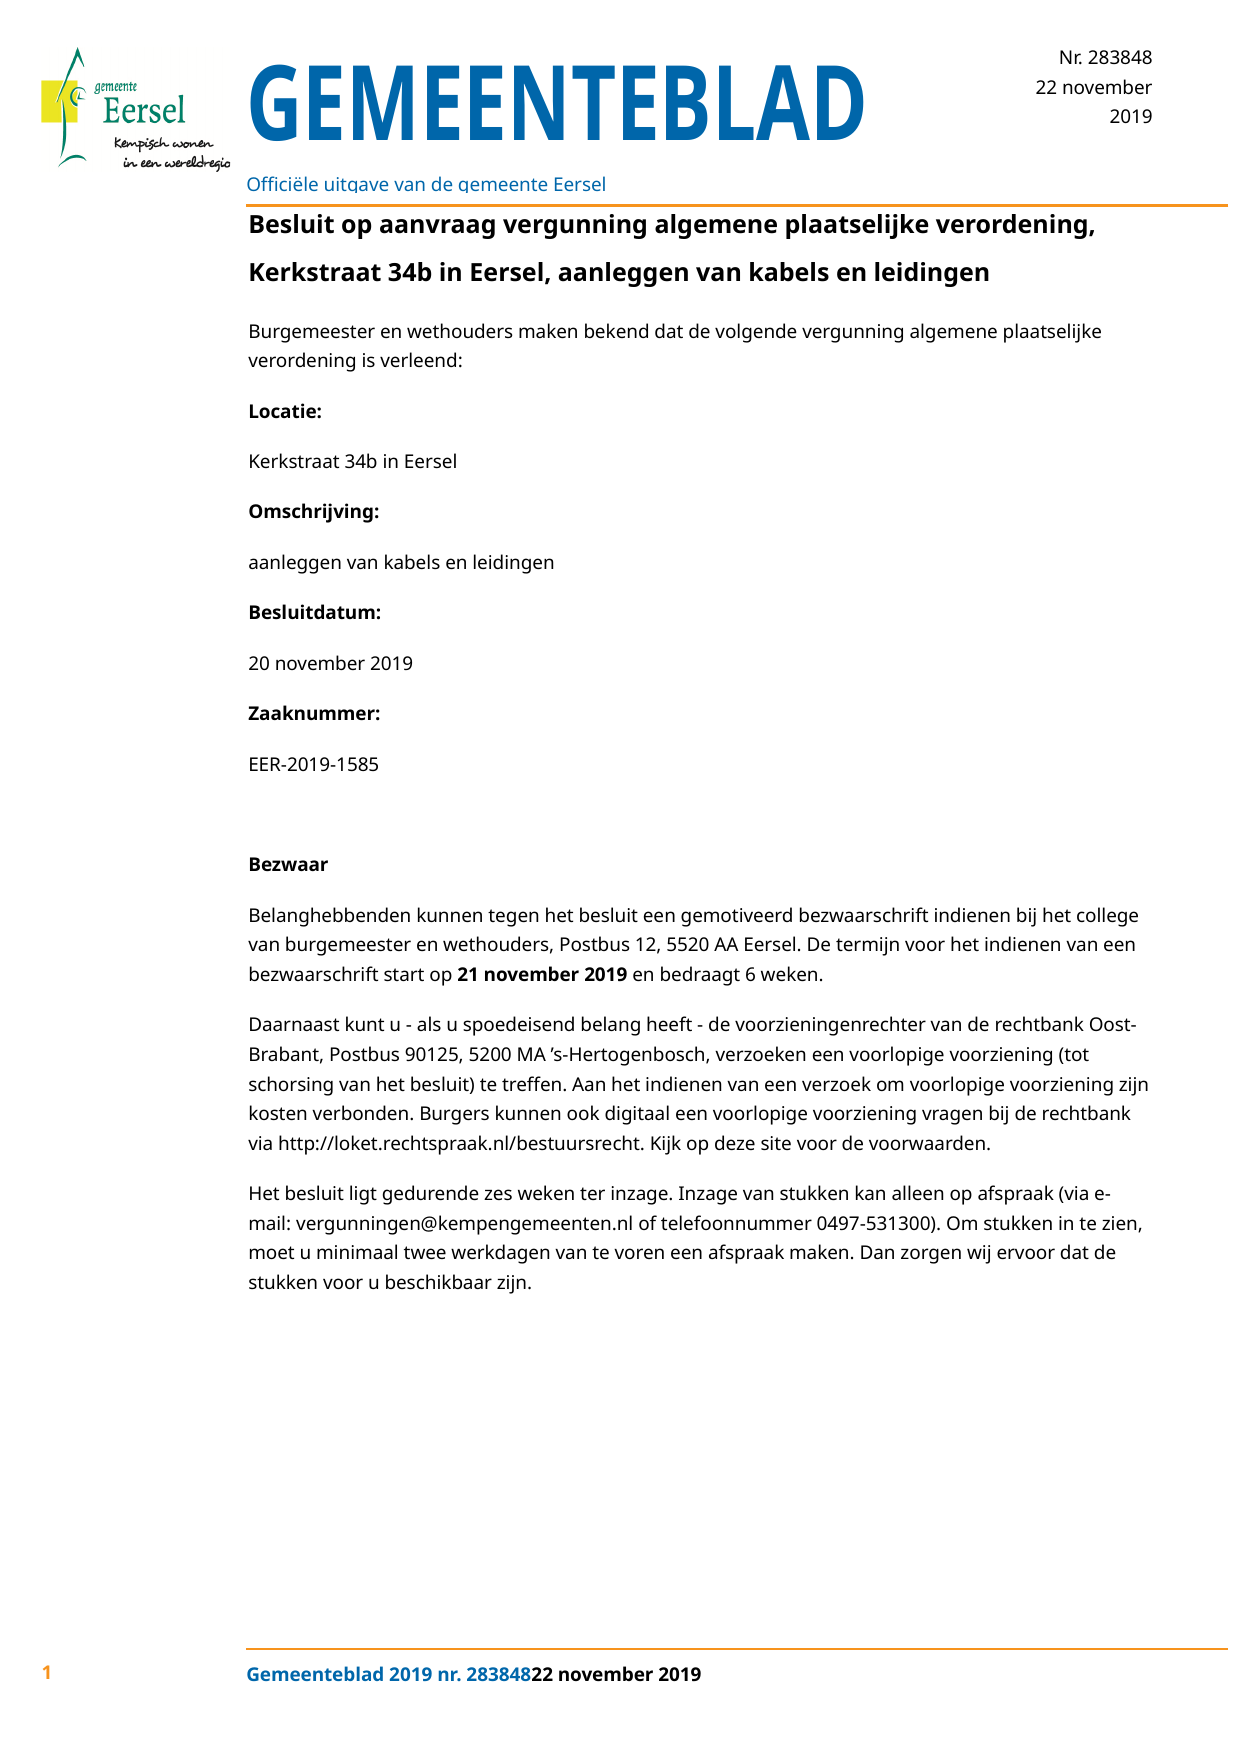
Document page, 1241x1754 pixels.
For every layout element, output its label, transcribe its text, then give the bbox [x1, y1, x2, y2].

text Besluit op aanvraag vergunning algemene plaatselijke verordening, Kerkstraat 34b in Eersel, aanleggen van kabels en leidingen [248, 207, 1152, 288]
picture [41, 47, 231, 172]
text Belanghebbenden kunnen tegen het besluit een gemotiveerd bezwaarschrift indienen bij het college van burgemeester en wethouders, Postbus 12, 5520 AA Eersel. De termijn voor het indienen van een bezwaarschrift start op 21 november 2019 en bedraagt 6 weken. [248, 902, 1152, 987]
text Kerkstraat 34b in Eersel [248, 448, 1152, 474]
text Het besluit ligt gedurende zes weken ter inzage. Inzage van stukken kan alleen op afspraak (via e-mail: vergunningen@kempengemeenten.nl of telefoonnummer 0497-531300). Om stukken in te zien, moet u minimaal twee werkdagen van te voren een afspraak maken. Dan zorgen wij ervoor dat de stukken voor u beschikbaar zijn. [248, 1180, 1152, 1295]
text Omschrijving: [248, 499, 1152, 524]
text aanleggen van kabels en leidingen [248, 549, 1152, 575]
text Daarnaast kunt u - als u spoedeisend belang heeft - de voorzieningenrechter van de rechtbank Oost-Brabant, Postbus 90125, 5200 MA ’s-Hertogenbosch, verzoeken een voorlopige voorziening (tot schorsing van het besluit) te treffen. Aan het indienen van een verzoek om voorlopige voorziening zijn kosten verbonden. Burgers kunnen ook digitaal een voorlopige voorziening vragen bij de rechtbank via http://loket.rechtspraak.nl/bestuursrecht. Kijk op deze site voor de voorwaarden. [248, 1012, 1152, 1156]
text 20 november 2019 [248, 650, 1152, 676]
text Zaaknummer: [248, 700, 1152, 726]
text Locatie: [248, 398, 1152, 424]
text Bezwaar [248, 852, 1152, 877]
text Burgemeester en wethouders maken bekend dat de volgende vergunning algemene plaatselijke verordening is verleend: [248, 318, 1152, 373]
text Besluitdatum: [248, 599, 1152, 625]
text EER-2019-1585 [248, 751, 1152, 777]
